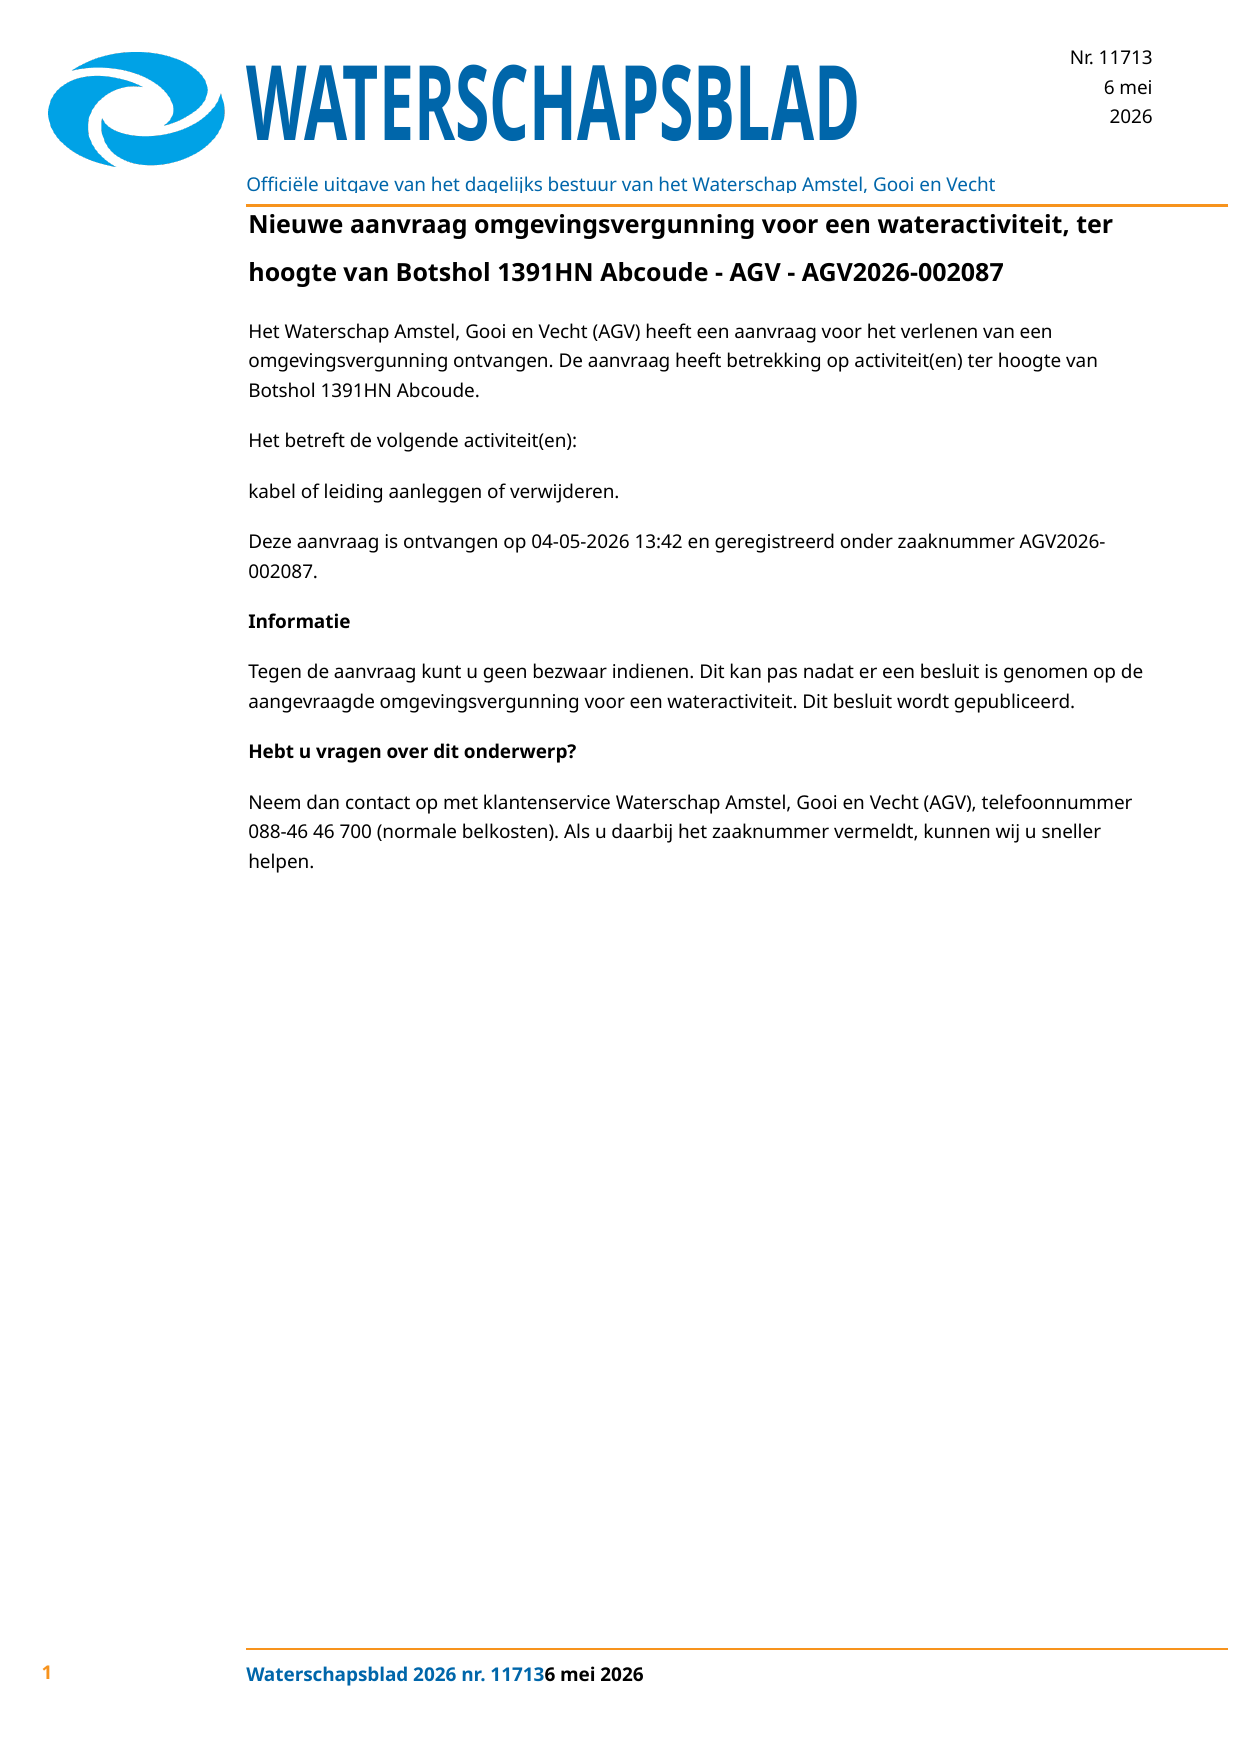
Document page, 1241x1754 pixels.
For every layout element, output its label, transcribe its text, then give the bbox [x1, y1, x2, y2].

picture [41, 47, 231, 172]
text Neem dan contact op met klantenservice Waterschap Amstel, Gooi en Vecht (AGV), telefoonnummer 088-46 46 700 (normale belkosten). Als u daarbij het zaaknummer vermeldt, kunnen wij u sneller helpen. [248, 789, 1152, 874]
text Het Waterschap Amstel, Gooi en Vecht (AGV) heeft een aanvraag voor het verlenen van een omgevingsvergunning ontvangen. De aanvraag heeft betrekking op activiteit(en) ter hoogte van Botshol 1391HN Abcoude. [248, 318, 1152, 403]
text Hebt u vragen over dit onderwerp? [248, 739, 1152, 764]
text Informatie [248, 608, 1152, 634]
text kabel of leiding aanleggen of verwijderen. [248, 478, 1152, 504]
text Deze aanvraag is ontvangen op 04-05-2026 13:42 en geregistreerd onder zaaknummer AGV2026-002087. [248, 528, 1152, 584]
text Tegen de aanvraag kunt u geen bezwaar indienen. Dit kan pas nadat er een besluit is genomen op de aangevraagde omgevingsvergunning voor een wateractiviteit. Dit besluit wordt gepubliceerd. [248, 659, 1152, 714]
text Nieuwe aanvraag omgevingsvergunning voor een wateractiviteit, ter hoogte van Botshol 1391HN Abcoude - AGV - AGV2026-002087 [248, 207, 1152, 288]
text Het betreft de volgende activiteit(en): [248, 427, 1152, 453]
